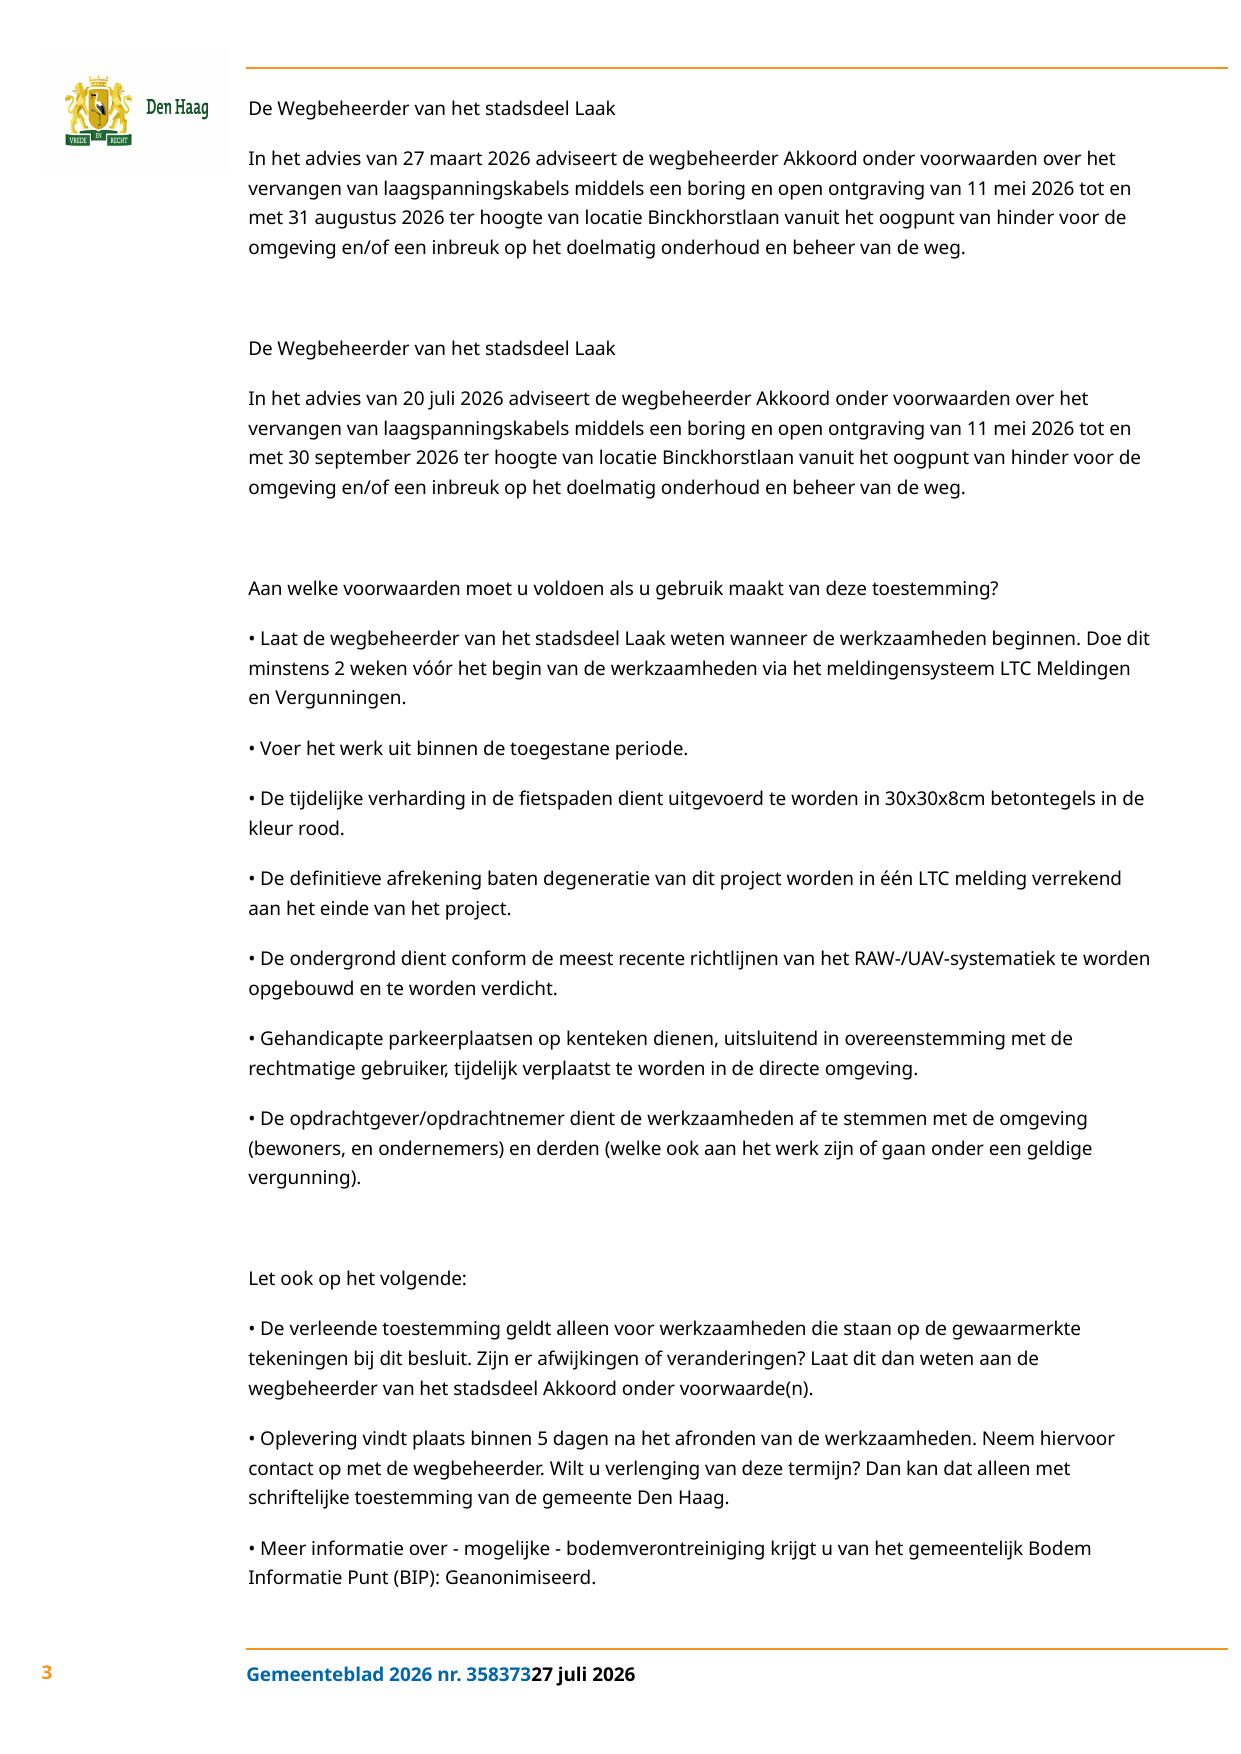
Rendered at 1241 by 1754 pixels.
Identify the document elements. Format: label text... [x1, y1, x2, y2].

text • De opdrachtgever/opdrachtnemer dient de werkzaamheden af te stemmen met de omgeving (bewoners, en ondernemers) en derden (welke ook aan het werk zijn of gaan onder een geldige vergunning). [248, 1105, 1152, 1190]
text In het advies van 20 juli 2026 adviseert de wegbeheerder Akkoord onder voorwaarden over het vervangen van laagspanningskabels middels een boring en open ontgraving van 11 mei 2026 tot en met 30 september 2026 ter hoogte van locatie Binckhorstlaan vanuit het oogpunt van hinder voor de omgeving en/of een inbreuk op het doelmatig onderhoud en beheer van de weg. [248, 385, 1152, 500]
text De Wegbeheerder van het stadsdeel Laak [248, 335, 1152, 361]
text • Meer informatie over - mogelijke - bodemverontreiniging krijgt u van het gemeentelijk Bodem Informatie Punt (BIP): Geanonimiseerd. [248, 1535, 1152, 1590]
text • De verleende toestemming geldt alleen voor werkzaamheden die staan op de gewaarmerkte tekeningen bij dit besluit. Zijn er afwijkingen of veranderingen? Laat dit dan weten aan de wegbeheerder van het stadsdeel Akkoord onder voorwaarde(n). [248, 1316, 1152, 1401]
picture [41, 47, 231, 172]
text Aan welke voorwaarden moet u voldoen als u gebruik maakt van deze toestemming? [248, 575, 1152, 601]
text • De definitieve afrekening baten degeneratie van dit project worden in één LTC melding verrekend aan het einde van het project. [248, 865, 1152, 921]
text De Wegbeheerder van het stadsdeel Laak [248, 95, 1152, 121]
text • Oplevering vindt plaats binnen 5 dagen na het afronden van de werkzaamheden. Neem hiervoor contact op met de wegbeheerder. Wilt u verlenging van deze termijn? Dan kan dat alleen met schriftelijke toestemming van de gemeente Den Haag. [248, 1425, 1152, 1510]
text • De tijdelijke verharding in de fietspaden dient uitgevoerd te worden in 30x30x8cm betontegels in de kleur rood. [248, 785, 1152, 841]
text Let ook op het volgende: [248, 1265, 1152, 1291]
text • De ondergrond dient conform de meest recente richtlijnen van het RAW-/UAV-systematiek te worden opgebouwd en te worden verdicht. [248, 945, 1152, 1001]
text • Voer het werk uit binnen de toegestane periode. [248, 735, 1152, 761]
text • Laat de wegbeheerder van het stadsdeel Laak weten wanneer de werkzaamheden beginnen. Doe dit minstens 2 weken vóór het begin van de werkzaamheden via het meldingensysteem LTC Meldingen en Vergunningen. [248, 625, 1152, 710]
text • Gehandicapte parkeerplaatsen op kenteken dienen, uitsluitend in overeenstemming met de rechtmatige gebruiker, tijdelijk verplaatst te worden in de directe omgeving. [248, 1025, 1152, 1081]
text In het advies van 27 maart 2026 adviseert de wegbeheerder Akkoord onder voorwaarden over het vervangen van laagspanningskabels middels een boring en open ontgraving van 11 mei 2026 tot en met 31 augustus 2026 ter hoogte van locatie Binckhorstlaan vanuit het oogpunt van hinder voor de omgeving en/of een inbreuk op het doelmatig onderhoud en beheer van de weg. [248, 145, 1152, 260]
